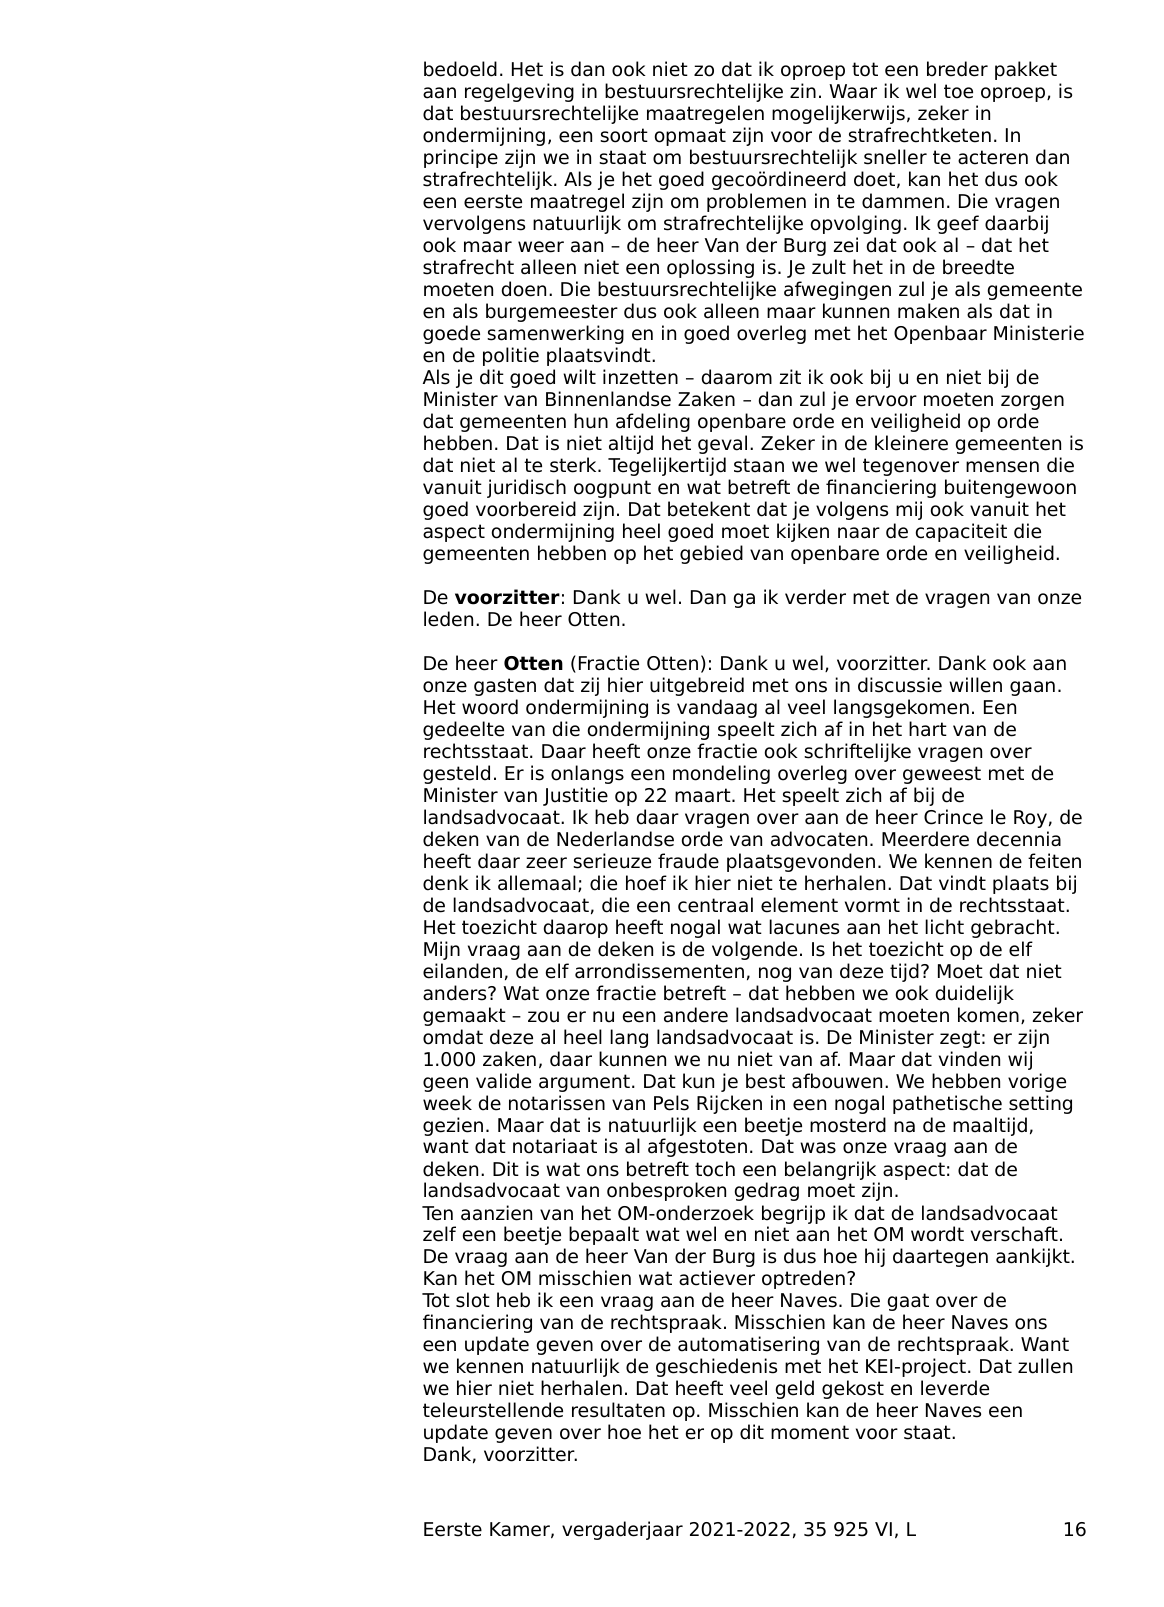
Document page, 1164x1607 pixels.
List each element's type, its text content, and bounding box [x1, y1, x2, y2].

text Ten aanzien van het OM-onderzoek begrijp ik dat de landsadvocaat zelf een beetje bepaalt wat wel en niet aan het OM wordt verschaft. De vraag aan de heer Van der Burg is dus hoe hij daartegen aankijkt. Kan het OM misschien wat actiever optreden? [422, 1202, 1087, 1290]
text Als je dit goed wilt inzetten – daarom zit ik ook bij u en niet bij de Minister van Binnenlandse Zaken – dan zul je ervoor moeten zorgen dat gemeenten hun afdeling openbare orde en veiligheid op orde hebben. Dat is niet altijd het geval. Zeker in de kleinere gemeenten is dat niet al te sterk. Tegelijkertijd staan we wel tegenover mensen die vanuit juridisch oogpunt en wat betreft de financiering buitengewoon goed voorbereid zijn. Dat betekent dat je volgens mij ook vanuit het aspect ondermijning heel goed moet kijken naar de capaciteit die gemeenten hebben op het gebied van openbare orde en veiligheid. [422, 367, 1087, 564]
text Tot slot heb ik een vraag aan de heer Naves. Die gaat over de financiering van de rechtspraak. Misschien kan de heer Naves ons een update geven over de automatisering van de rechtspraak. Want we kennen natuurlijk de geschiedenis met het KEI-project. Dat zullen we hier niet herhalen. Dat heeft veel geld gekost en leverde teleurstellende resultaten op. Misschien kan de heer Naves een update geven over hoe het er op dit moment voor staat. [422, 1290, 1087, 1444]
text Dank, voorzitter. [422, 1444, 1087, 1466]
text De heer Otten (Fractie Otten): Dank u wel, voorzitter. Dank ook aan onze gasten dat zij hier uitgebreid met ons in discussie willen gaan. Het woord ondermijning is vandaag al veel langsgekomen. Een gedeelte van die ondermijning speelt zich af in het hart van de rechtsstaat. Daar heeft onze fractie ook schriftelijke vragen over gesteld. Er is onlangs een mondeling overleg over geweest met de Minister van Justitie op 22 maart. Het speelt zich af bij de landsadvocaat. Ik heb daar vragen over aan de heer Crince le Roy, de deken van de Nederlandse orde van advocaten. Meerdere decennia heeft daar zeer serieuze fraude plaatsgevonden. We kennen de feiten denk ik allemaal; die hoef ik hier niet te herhalen. Dat vindt plaats bij de landsadvocaat, die een centraal element vormt in de rechtsstaat. Het toezicht daarop heeft nogal wat lacunes aan het licht gebracht. Mijn vraag aan de deken is de volgende. Is het toezicht op de elf eilanden, de elf arrondissementen, nog van deze tijd? Moet dat niet anders? Wat onze fractie betreft – dat hebben we ook duidelijk gemaakt – zou er nu een andere landsadvocaat moeten komen, zeker omdat deze al heel lang landsadvocaat is. De Minister zegt: er zijn 1.000 zaken, daar kunnen we nu niet van af. Maar dat vinden wij geen valide argument. Dat kun je best afbouwen. We hebben vorige week de notarissen van Pels Rijcken in een nogal pathetische setting gezien. Maar dat is natuurlijk een beetje mosterd na de maaltijd, want dat notariaat is al afgestoten. Dat was onze vraag aan de deken. Dit is wat ons betreft toch een belangrijk aspect: dat de landsadvocaat van onbesproken gedrag moet zijn. [422, 653, 1087, 1202]
text De voorzitter: Dank u wel. Dan ga ik verder met de vragen van onze leden. De heer Otten. [422, 587, 1087, 631]
text bedoeld. Het is dan ook niet zo dat ik oproep tot een breder pakket aan regelgeving in bestuursrechtelijke zin. Waar ik wel toe oproep, is dat bestuursrechtelijke maatregelen mogelijkerwijs, zeker in ondermijning, een soort opmaat zijn voor de strafrechtketen. In principe zijn we in staat om bestuursrechtelijk sneller te acteren dan strafrechtelijk. Als je het goed gecoördineerd doet, kan het dus ook een eerste maatregel zijn om problemen in te dammen. Die vragen vervolgens natuurlijk om strafrechtelijke opvolging. Ik geef daarbij ook maar weer aan – de heer Van der Burg zei dat ook al – dat het strafrecht alleen niet een oplossing is. Je zult het in de breedte moeten doen. Die bestuursrechtelijke afwegingen zul je als gemeente en als burgemeester dus ook alleen maar kunnen maken als dat in goede samenwerking en in goed overleg met het Openbaar Ministerie en de politie plaatsvindt. [422, 59, 1087, 367]
